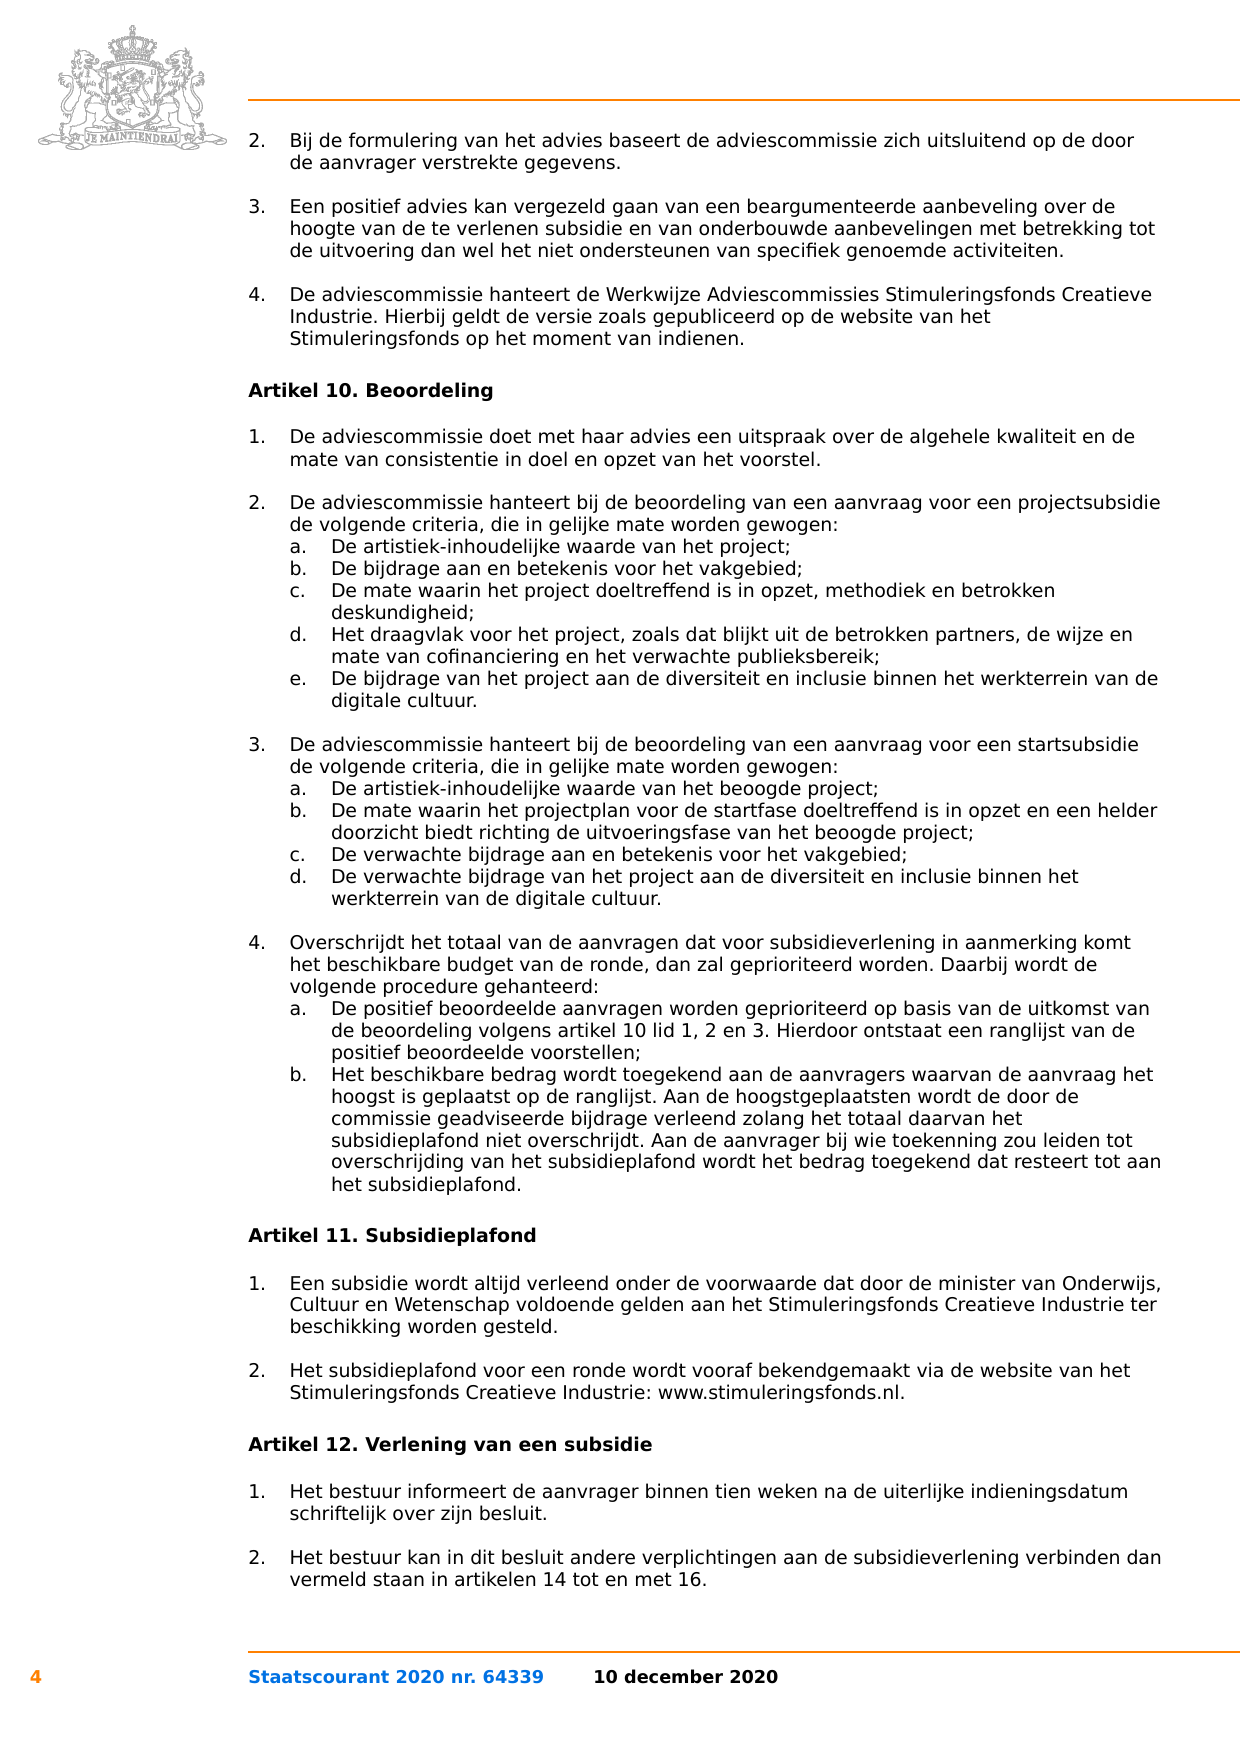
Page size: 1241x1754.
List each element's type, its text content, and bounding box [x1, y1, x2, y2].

text 2. Het bestuur kan in dit besluit andere verplichtingen aan de subsidieverlening verbinden dan vermeld staan in artikelen 14 tot en met 16. [248, 1547, 1163, 1591]
text b. De mate waarin het projectplan voor de startfase doeltreffend is in opzet en een helder doorzicht biedt richting de uitvoeringsfase van het beoogde project; [289, 800, 1163, 844]
text 4. De adviescommissie hanteert de Werkwijze Adviescommissies Stimuleringsfonds Creatieve Industrie. Hierbij geldt de versie zoals gepubliceerd op de website van het Stimuleringsfonds op het moment van indienen. [248, 283, 1163, 349]
subtitle Artikel 11. Subsidieplafond [248, 1225, 1163, 1247]
text d. Het draagvlak voor het project, zoals dat blijkt uit de betrokken partners, de wijze en mate van cofinanciering en het verwachte publieksbereik; [289, 624, 1163, 668]
text 3. Een positief advies kan vergezeld gaan van een beargumenteerde aanbeveling over de hoogte van de te verlenen subsidie en van onderbouwde aanbevelingen met betrekking tot de uitvoering dan wel het niet ondersteunen van specifiek genoemde activiteiten. [248, 196, 1163, 262]
text a. De artistiek-inhoudelijke waarde van het beoogde project; [289, 778, 1163, 800]
text c. De mate waarin het project doeltreffend is in opzet, methodiek en betrokken deskundigheid; [289, 580, 1163, 624]
text b. De bijdrage aan en betekenis voor het vakgebied; [289, 558, 1163, 580]
text 1. Het bestuur informeert de aanvrager binnen tien weken na de uiterlijke indieningsdatum schriftelijk over zijn besluit. [248, 1481, 1163, 1525]
text 1. Een subsidie wordt altijd verleend onder de voorwaarde dat door de minister van Onderwijs, Cultuur en Wetenschap voldoende gelden aan het Stimuleringsfonds Creatieve Industrie ter beschikking worden gesteld. [248, 1272, 1163, 1338]
subtitle Artikel 10. Beoordeling [248, 379, 1163, 401]
picture [38, 25, 227, 150]
text 4. Overschrijdt het totaal van de aanvragen dat voor subsidieverlening in aanmerking komt het beschikbare budget van de ronde, dan zal geprioriteerd worden. Daarbij wordt de volgende procedure gehanteerd: [248, 932, 1163, 998]
subtitle Artikel 12. Verlening van een subsidie [248, 1434, 1163, 1456]
text 1. De adviescommissie doet met haar advies een uitspraak over de algehele kwaliteit en de mate van consistentie in doel en opzet van het voorstel. [248, 426, 1163, 470]
text 2. De adviescommissie hanteert bij de beoordeling van een aanvraag voor een projectsubsidie de volgende criteria, die in gelijke mate worden gewogen: [248, 492, 1163, 536]
text 2. Het subsidieplafond voor een ronde wordt vooraf bekendgemaakt via de website van het Stimuleringsfonds Creatieve Industrie: www.stimuleringsfonds.nl. [248, 1360, 1163, 1404]
text a. De positief beoordeelde aanvragen worden geprioriteerd op basis van de uitkomst van de beoordeling volgens artikel 10 lid 1, 2 en 3. Hierdoor ontstaat een ranglijst van de positief beoordeelde voorstellen; [289, 998, 1163, 1063]
text e. De bijdrage van het project aan de diversiteit en inclusie binnen het werkterrein van de digitale cultuur. [289, 668, 1163, 712]
text c. De verwachte bijdrage aan en betekenis voor het vakgebied; [289, 844, 1163, 866]
text b. Het beschikbare bedrag wordt toegekend aan de aanvragers waarvan de aanvraag het hoogst is geplaatst op de ranglijst. Aan de hoogstgeplaatsten wordt de door de commissie geadviseerde bijdrage verleend zolang het totaal daarvan het subsidieplafond niet overschrijdt. Aan de aanvrager bij wie toekenning zou leiden tot overschrijding van het subsidieplafond wordt het bedrag toegekend dat resteert tot aan het subsidieplafond. [289, 1063, 1163, 1195]
text d. De verwachte bijdrage van het project aan de diversiteit en inclusie binnen het werkterrein van de digitale cultuur. [289, 866, 1163, 910]
text 2. Bij de formulering van het advies baseert de adviescommissie zich uitsluitend op de door de aanvrager verstrekte gegevens. [248, 130, 1163, 174]
text a. De artistiek-inhoudelijke waarde van het project; [289, 536, 1163, 558]
text 3. De adviescommissie hanteert bij de beoordeling van een aanvraag voor een startsubsidie de volgende criteria, die in gelijke mate worden gewogen: [248, 734, 1163, 778]
